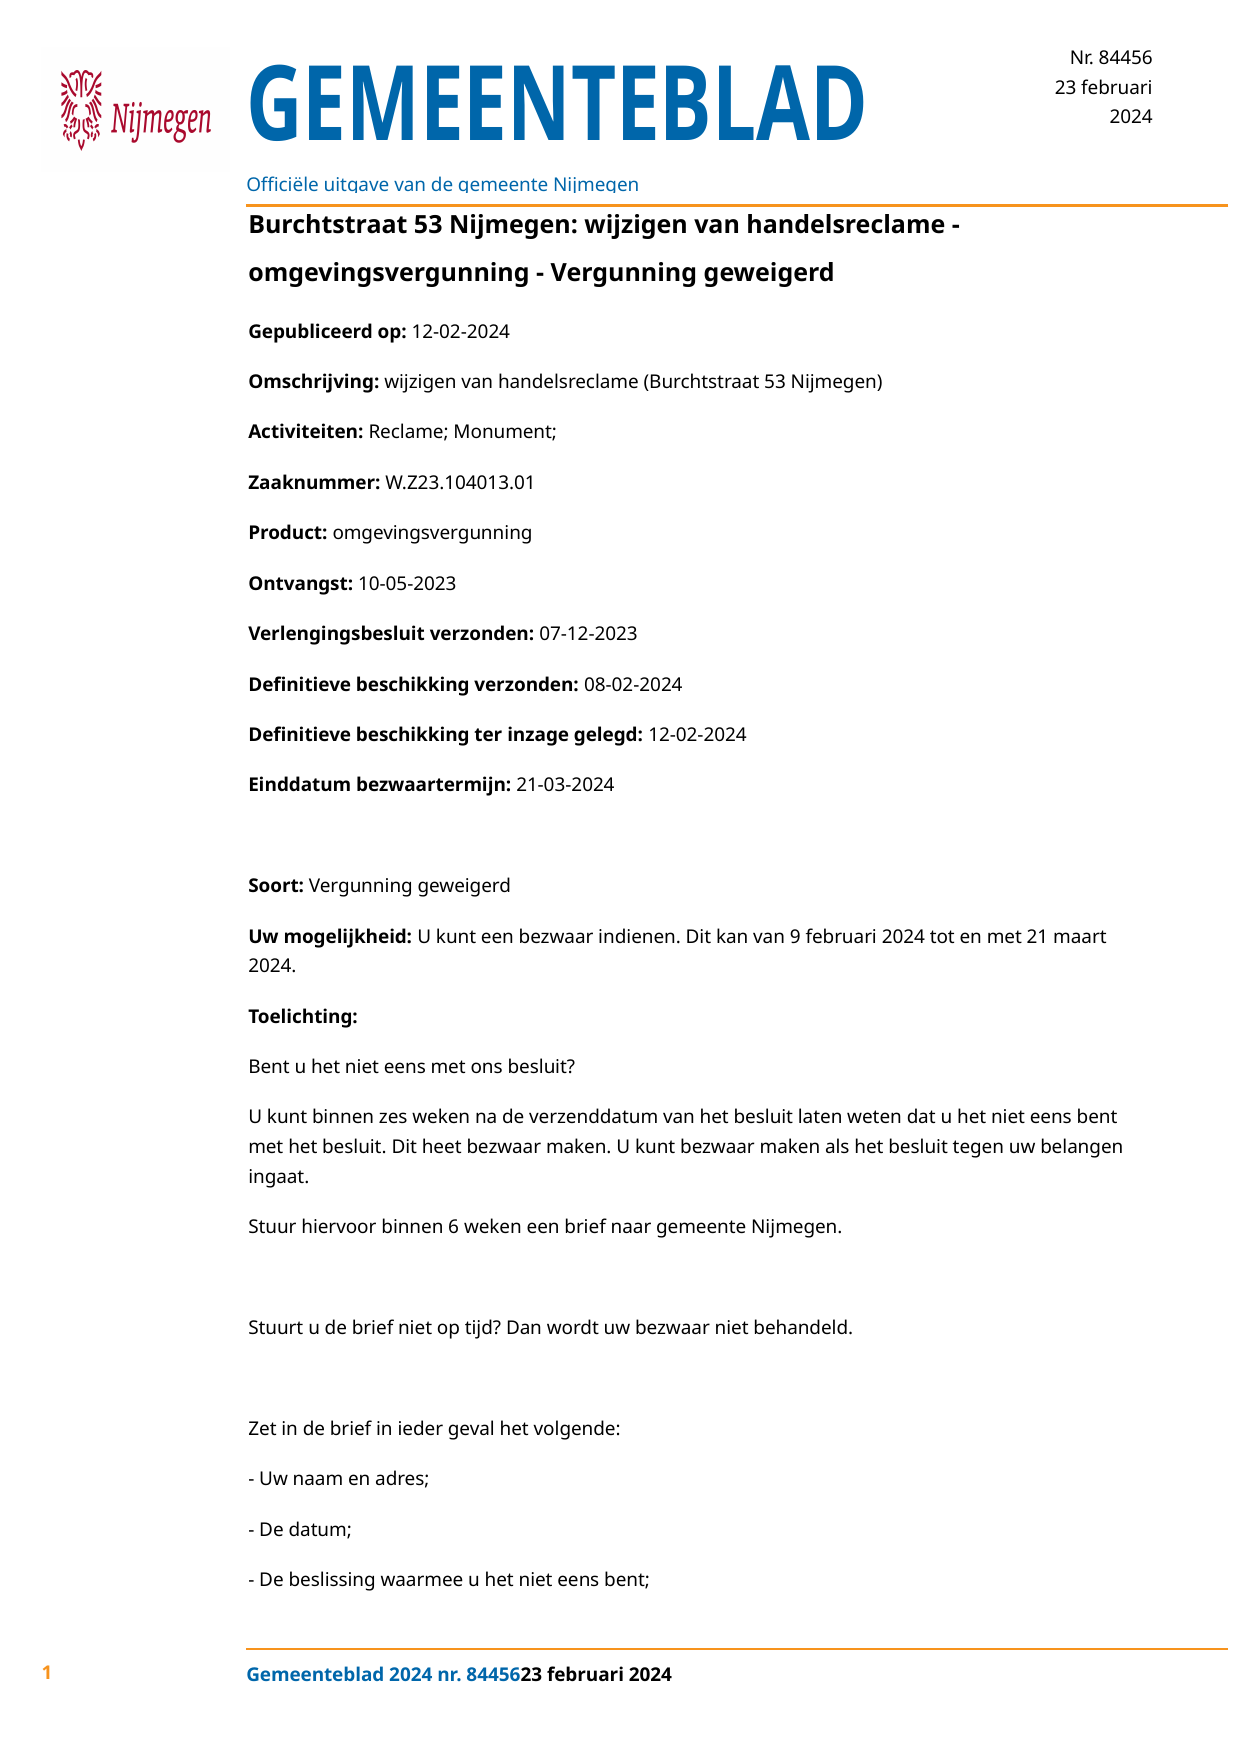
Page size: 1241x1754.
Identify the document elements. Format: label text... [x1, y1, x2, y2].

text Stuurt u de brief niet op tijd? Dan wordt uw bezwaar niet behandeld. [248, 1314, 1152, 1340]
text Activiteiten: Reclame; Monument; [248, 419, 1152, 444]
picture [41, 47, 231, 172]
text - De datum; [248, 1516, 1152, 1542]
text Bent u het niet eens met ons besluit? [248, 1053, 1152, 1079]
text Omschrijving: wijzigen van handelsreclame (Burchtstraat 53 Nijmegen) [248, 368, 1152, 394]
text U kunt binnen zes weken na de verzenddatum van het besluit laten weten dat u het niet eens bent met het besluit. Dit heet bezwaar maken. U kunt bezwaar maken als het besluit tegen uw belangen ingaat. [248, 1104, 1152, 1189]
text Uw mogelijkheid: U kunt een bezwaar indienen. Dit kan van 9 februari 2024 tot en met 21 maart 2024. [248, 923, 1152, 978]
text Definitieve beschikking ter inzage gelegd: 12-02-2024 [248, 721, 1152, 747]
text - Uw naam en adres; [248, 1465, 1152, 1491]
text Zet in de brief in ieder geval het volgende: [248, 1415, 1152, 1441]
text Gepubliceerd op: 12-02-2024 [248, 318, 1152, 344]
text Einddatum bezwaartermijn: 21-03-2024 [248, 772, 1152, 797]
text Definitieve beschikking verzonden: 08-02-2024 [248, 671, 1152, 697]
text Product: omgevingsvergunning [248, 519, 1152, 545]
text Ontvangst: 10-05-2023 [248, 570, 1152, 596]
text Stuur hiervoor binnen 6 weken een brief naar gemeente Nijmegen. [248, 1213, 1152, 1239]
text Burchtstraat 53 Nijmegen: wijzigen van handelsreclame - omgevingsvergunning - Vergunning geweigerd [248, 207, 1152, 288]
text Verlengingsbesluit verzonden: 07-12-2023 [248, 620, 1152, 646]
text Toelichting: [248, 1003, 1152, 1029]
text - De beslissing waarmee u het niet eens bent; [248, 1566, 1152, 1592]
text Zaaknummer: W.Z23.104013.01 [248, 469, 1152, 495]
text Soort: Vergunning geweigerd [248, 872, 1152, 898]
